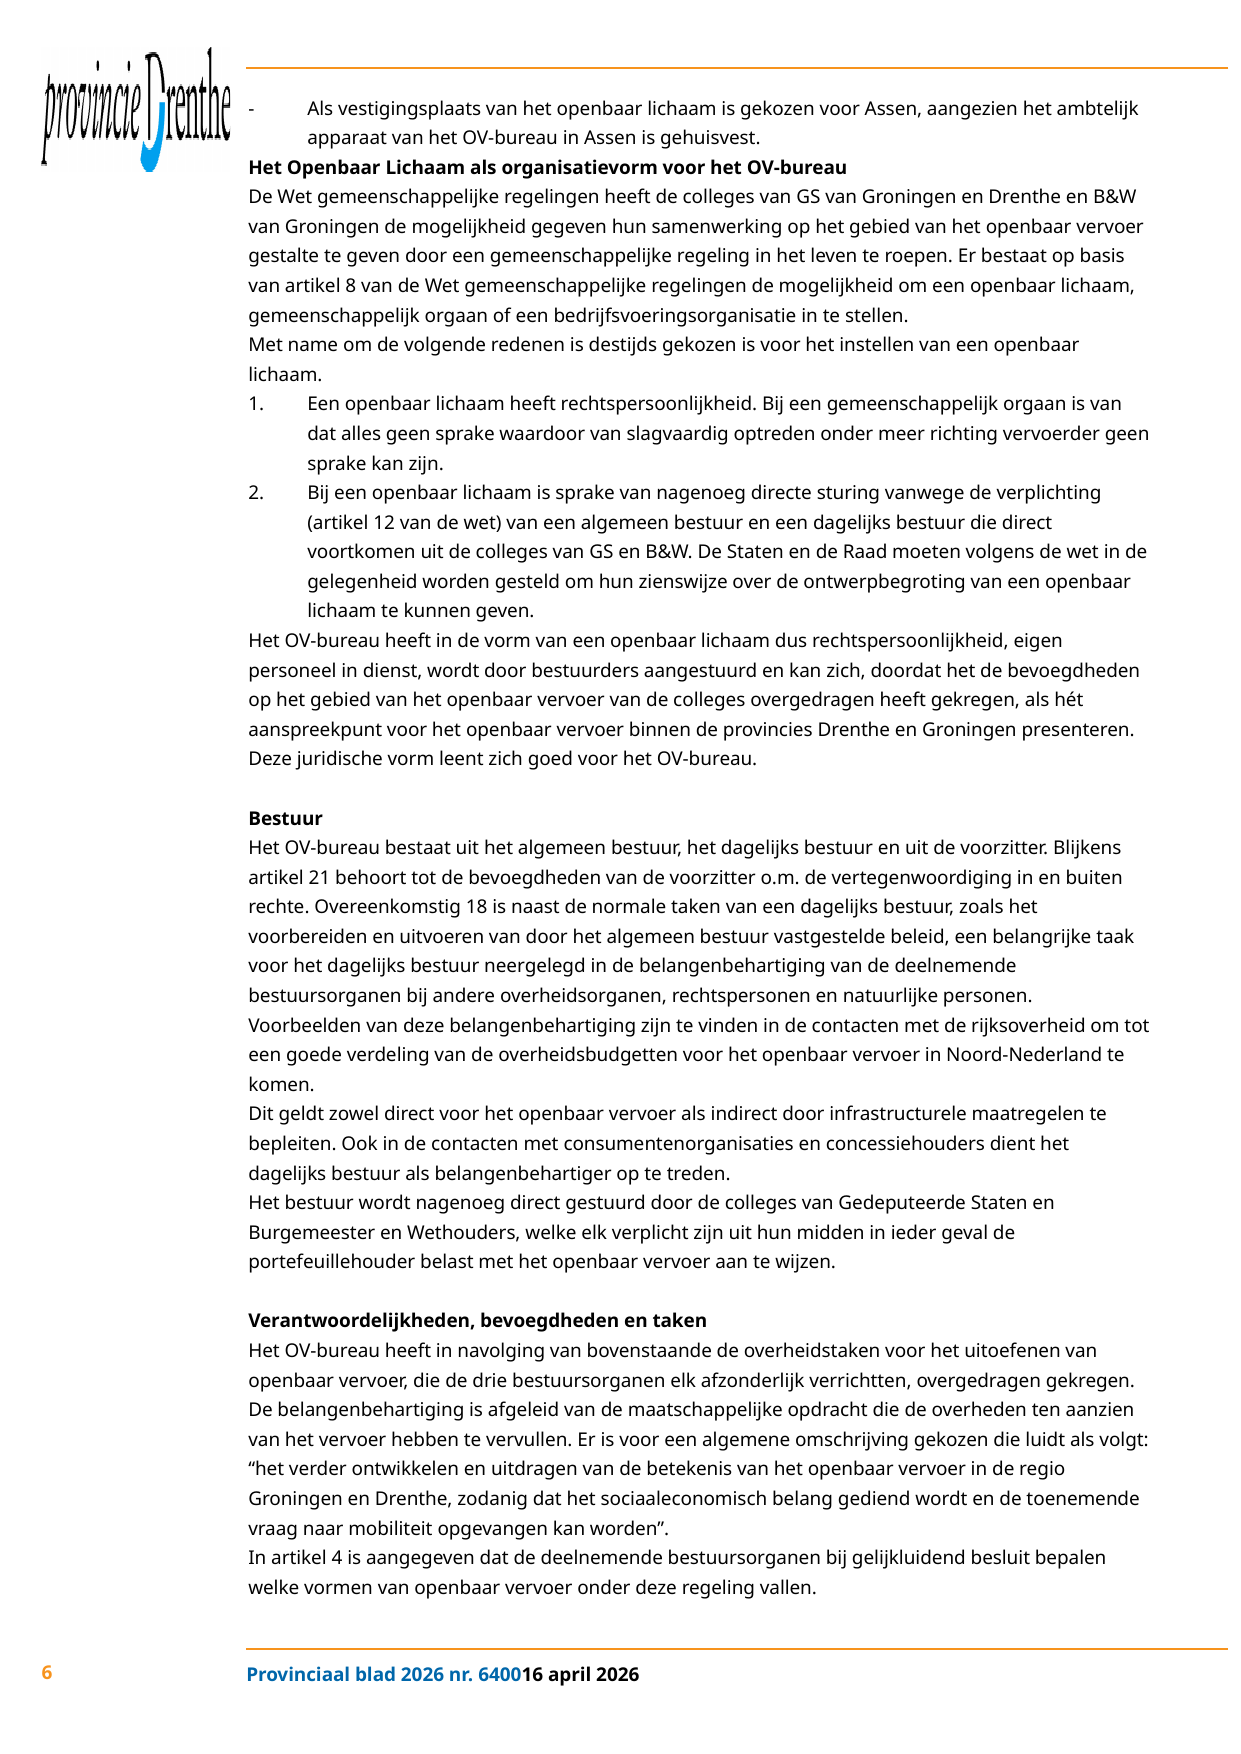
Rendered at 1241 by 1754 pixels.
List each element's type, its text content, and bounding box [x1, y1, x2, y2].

list Als vestigingsplaats van het openbaar lichaam is gekozen voor Assen, aangezien het ambtelijk apparaat van het OV-bureau in Assen is gehuisvest. [248, 95, 1152, 150]
text Bestuur [248, 805, 1152, 831]
text Dit geldt zowel direct voor het openbaar vervoer als indirect door infrastructurele maatregelen te bepleiten. Ook in de contacten met consumentenorganisaties en concessiehouders dient het dagelijks bestuur als belangenbehartiger op te treden. [248, 1101, 1152, 1186]
text Het Openbaar Lichaam als organisatievorm voor het OV-bureau [248, 154, 1152, 180]
text De Wet gemeenschappelijke regelingen heeft de colleges van GS van Groningen en Drenthe en B&W van Groningen de mogelijkheid gegeven hun samenwerking op het gebied van het openbaar vervoer gestalte te geven door een gemeenschappelijke regeling in het leven te roepen. Er bestaat op basis van artikel 8 van de Wet gemeenschappelijke regelingen de mogelijkheid om een openbaar lichaam, gemeenschappelijk orgaan of een bedrijfsvoeringsorganisatie in te stellen. [248, 183, 1152, 328]
text De belangenbehartiging is afgeleid van de maatschappelijke opdracht die de overheden ten aanzien van het vervoer hebben te vervullen. Er is voor een algemene omschrijving gekozen die luidt als volgt: [248, 1396, 1152, 1452]
list Bij een openbaar lichaam is sprake van nagenoeg directe sturing vanwege de verplichting (artikel 12 van de wet) van een algemeen bestuur en een dagelijks bestuur die direct voortkomen uit de colleges van GS en B&W. De Staten en de Raad moeten volgens de wet in de gelegenheid worden gesteld om hun zienswijze over de ontwerpbegroting van een openbaar lichaam te kunnen geven. [248, 479, 1152, 623]
list Een openbaar lichaam heeft rechtspersoonlijkheid. Bij een gemeenschappelijk orgaan is van dat alles geen sprake waardoor van slagvaardig optreden onder meer richting vervoerder geen sprake kan zijn. [248, 391, 1152, 476]
text Met name om de volgende redenen is destijds gekozen is voor het instellen van een openbaar lichaam. [248, 331, 1152, 387]
text In artikel 4 is aangegeven dat de deelnemende bestuursorganen bij gelijkluidend besluit bepalen welke vormen van openbaar vervoer onder deze regeling vallen. [248, 1544, 1152, 1600]
picture [41, 47, 231, 172]
text Het bestuur wordt nagenoeg direct gestuurd door de colleges van Gedeputeerde Staten en Burgemeester en Wethouders, welke elk verplicht zijn uit hun midden in ieder geval de portefeuillehouder belast met het openbaar vervoer aan te wijzen. [248, 1189, 1152, 1274]
text “het verder ontwikkelen en uitdragen van de betekenis van het openbaar vervoer in de regio Groningen en Drenthe, zodanig dat het sociaaleconomisch belang gediend wordt en de toenemende vraag naar mobiliteit opgevangen kan worden”. [248, 1456, 1152, 1541]
text Het OV-bureau bestaat uit het algemeen bestuur, het dagelijks bestuur en uit de voorzitter. Blijkens artikel 21 behoort tot de bevoegdheden van de voorzitter o.m. de vertegenwoordiging in en buiten rechte. Overeenkomstig 18 is naast de normale taken van een dagelijks bestuur, zoals het voorbereiden en uitvoeren van door het algemeen bestuur vastgestelde beleid, een belangrijke taak voor het dagelijks bestuur neergelegd in de belangenbehartiging van de deelnemende bestuursorganen bij andere overheidsorganen, rechtspersonen en natuurlijke personen. [248, 834, 1152, 1008]
text Verantwoordelijkheden, bevoegdheden en taken [248, 1308, 1152, 1333]
text Voorbeelden van deze belangenbehartiging zijn te vinden in de contacten met de rijksoverheid om tot een goede verdeling van de overheidsbudgetten voor het openbaar vervoer in Noord-Nederland te komen. [248, 1012, 1152, 1097]
text Het OV-bureau heeft in de vorm van een openbaar lichaam dus rechtspersoonlijkheid, eigen personeel in dienst, wordt door bestuurders aangestuurd en kan zich, doordat het de bevoegdheden op het gebied van het openbaar vervoer van de colleges overgedragen heeft gekregen, als hét aanspreekpunt voor het openbaar vervoer binnen de provincies Drenthe en Groningen presenteren. Deze juridische vorm leent zich goed voor het OV-bureau. [248, 627, 1152, 771]
text Het OV-bureau heeft in navolging van bovenstaande de overheidstaken voor het uitoefenen van openbaar vervoer, die de drie bestuursorganen elk afzonderlijk verrichtten, overgedragen gekregen. [248, 1337, 1152, 1393]
